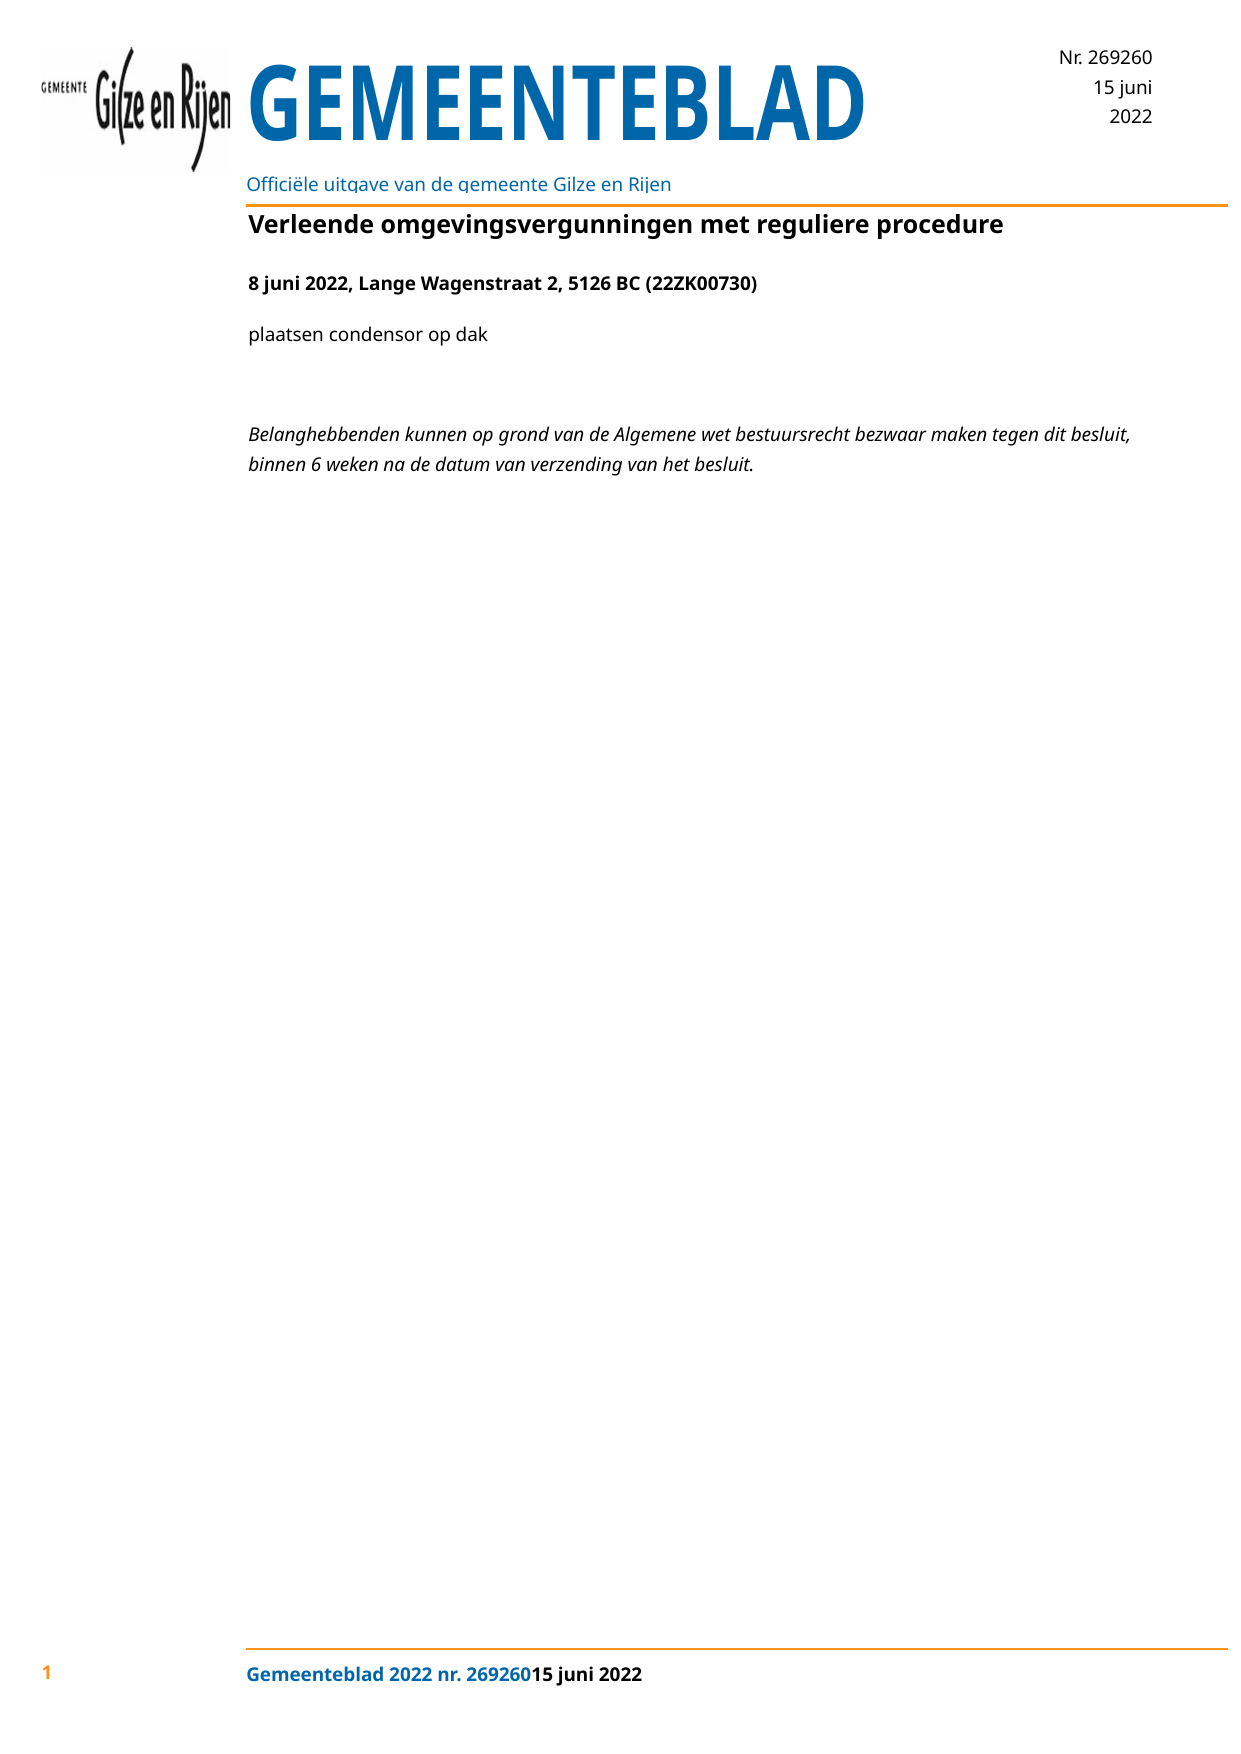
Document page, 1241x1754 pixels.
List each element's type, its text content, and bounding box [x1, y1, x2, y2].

text Verleende omgevingsvergunningen met reguliere procedure [248, 207, 1152, 241]
text 8 juni 2022, Lange Wagenstraat 2, 5126 BC (22ZK00730) [248, 270, 1152, 296]
text Belanghebbenden kunnen op grond van de Algemene wet bestuursrecht bezwaar maken tegen dit besluit, binnen 6 weken na de datum van verzending van het besluit. [248, 422, 1152, 477]
picture [41, 47, 231, 172]
text plaatsen condensor op dak [248, 321, 1152, 346]
